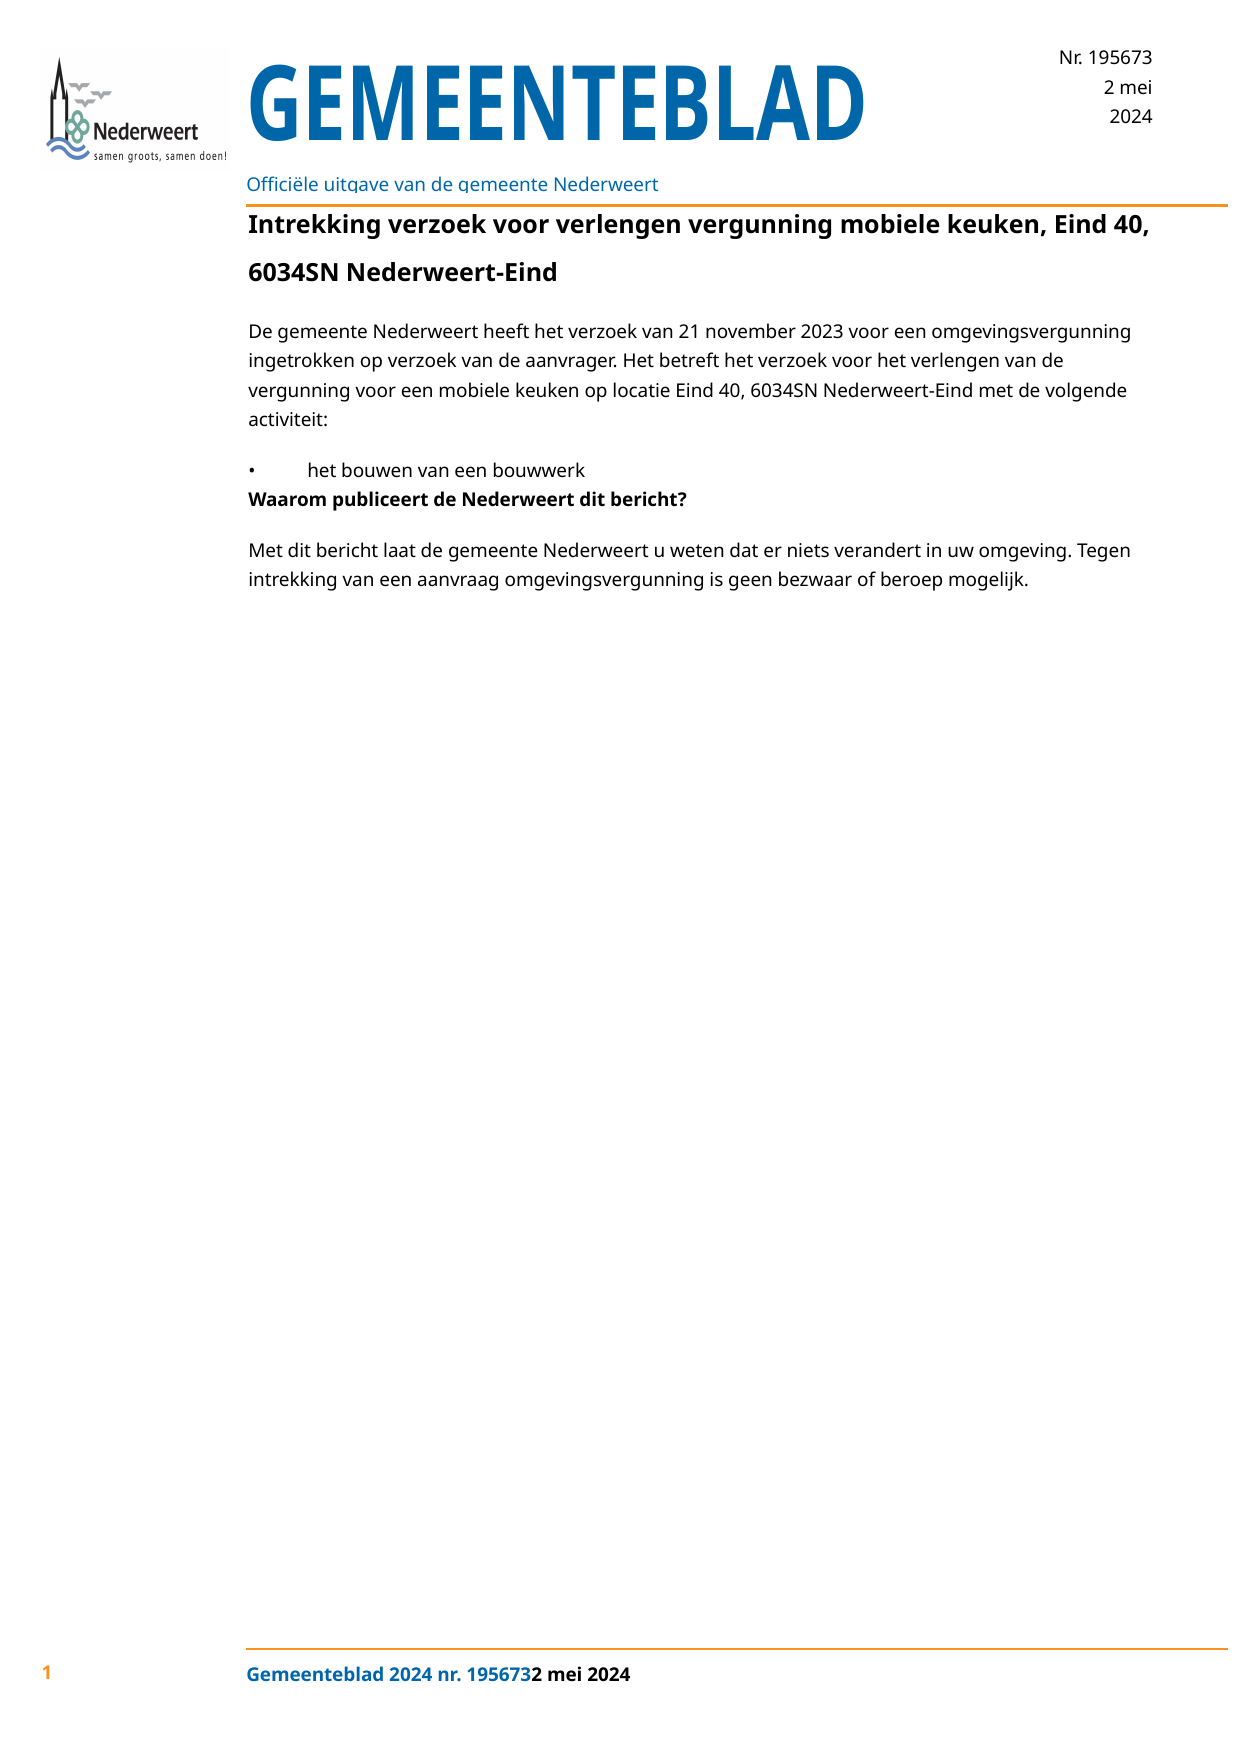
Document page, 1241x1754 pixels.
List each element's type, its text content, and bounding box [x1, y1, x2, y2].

text Waarom publiceert de Nederweert dit bericht? [248, 487, 1152, 512]
text De gemeente Nederweert heeft het verzoek van 21 november 2023 voor een omgevingsvergunning ingetrokken op verzoek van de aanvrager. Het betreft het verzoek voor het verlengen van de vergunning voor een mobiele keuken op locatie Eind 40, 6034SN Nederweert-Eind met de volgende activiteit: [248, 318, 1152, 432]
text Met dit bericht laat de gemeente Nederweert u weten dat er niets verandert in uw omgeving. Tegen intrekking van een aanvraag omgevingsvergunning is geen bezwaar of beroep mogelijk. [248, 537, 1152, 592]
picture [41, 47, 231, 172]
list het bouwen van een bouwwerk [248, 457, 1152, 483]
text Intrekking verzoek voor verlengen vergunning mobiele keuken, Eind 40, 6034SN Nederweert-Eind [248, 207, 1152, 288]
